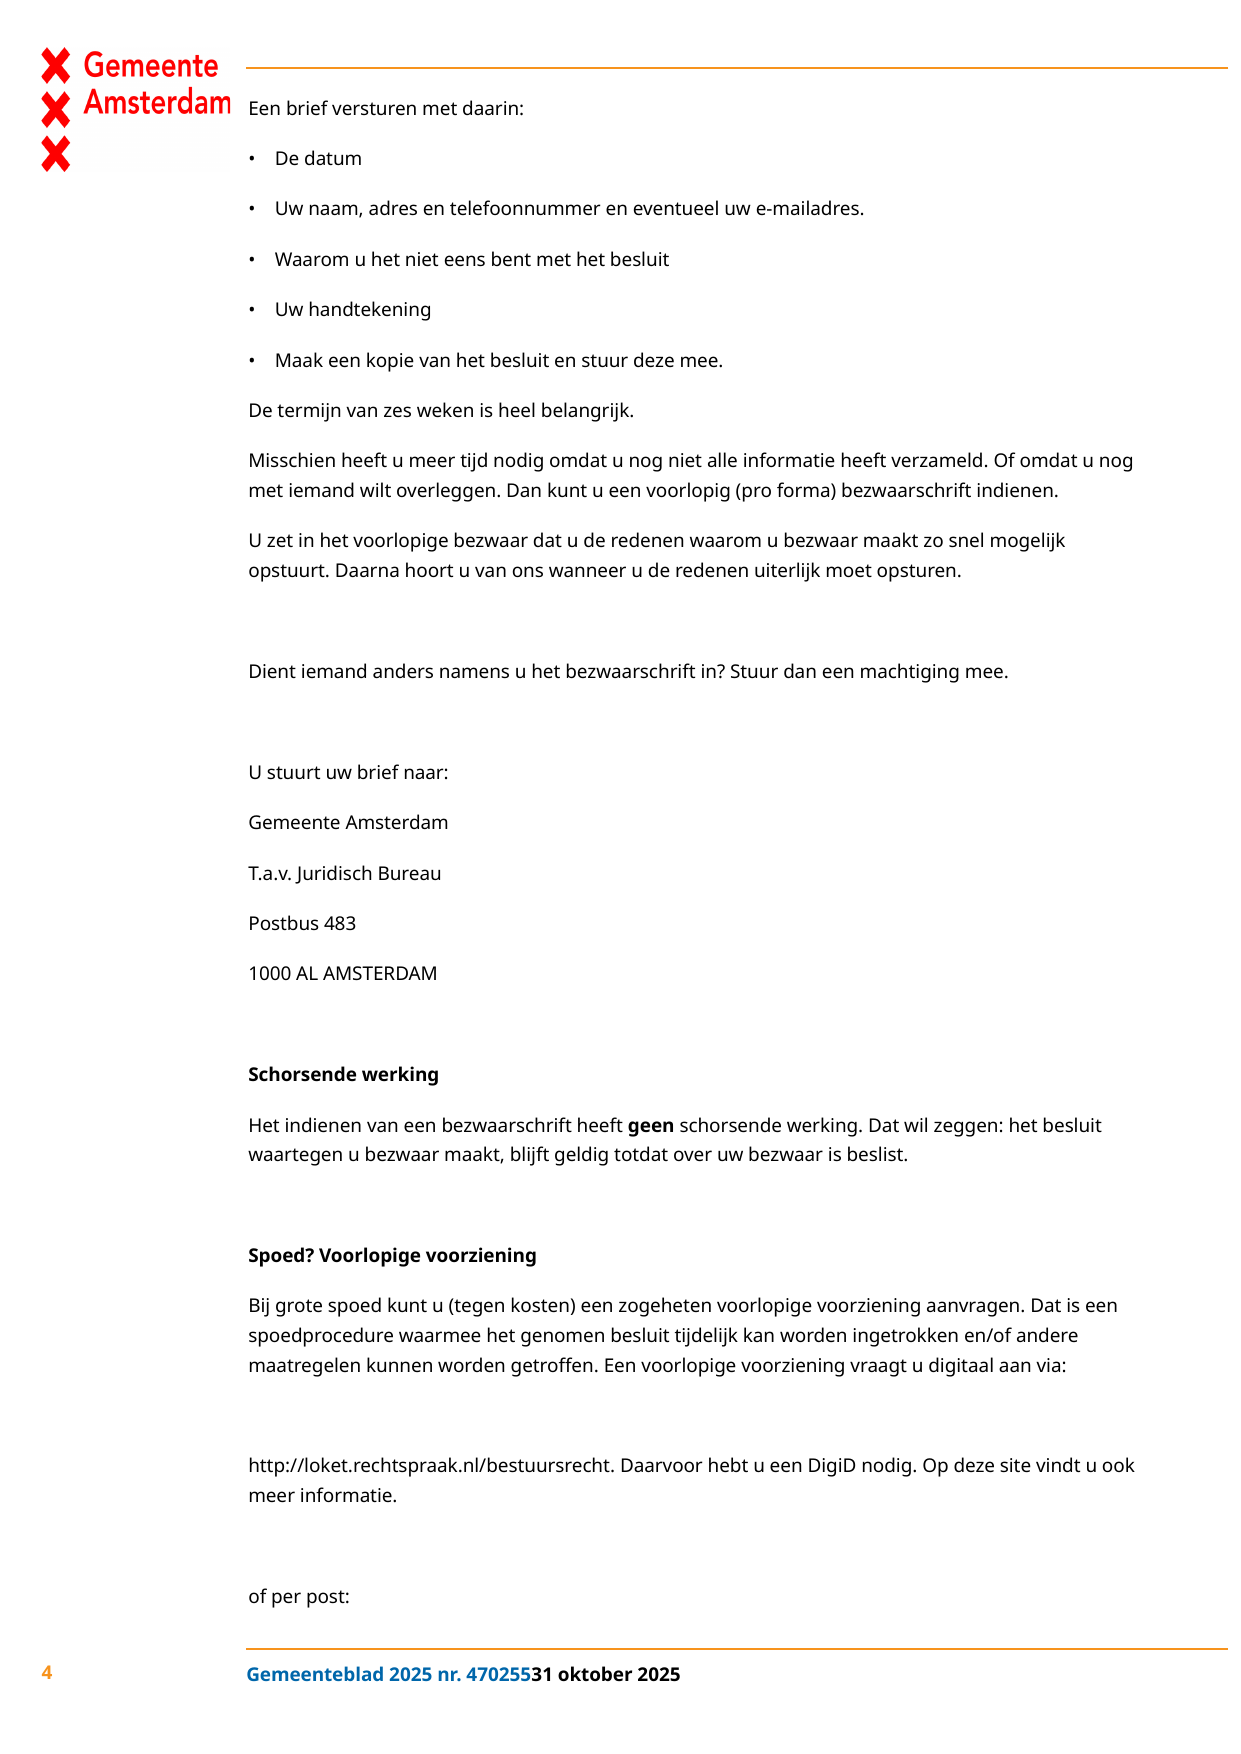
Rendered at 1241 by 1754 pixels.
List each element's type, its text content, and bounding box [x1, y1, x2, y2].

text • Waarom u het niet eens bent met het besluit [248, 246, 1152, 272]
text • De datum [248, 145, 1152, 171]
text Het indienen van een bezwaarschrift heeft geen schorsende werking. Dat wil zeggen: het besluit waartegen u bezwaar maakt, blijft geldig totdat over uw bezwaar is beslist. [248, 1112, 1152, 1167]
text Schorsende werking [248, 1061, 1152, 1087]
text Spoed? Voorlopige voorziening [248, 1242, 1152, 1268]
text of per post: [248, 1583, 1152, 1609]
text Een brief versturen met daarin: [248, 95, 1152, 121]
text 1000 AL AMSTERDAM [248, 961, 1152, 986]
text T.a.v. Juridisch Bureau [248, 860, 1152, 886]
text Bij grote spoed kunt u (tegen kosten) een zogeheten voorlopige voorziening aanvragen. Dat is een spoedprocedure waarmee het genomen besluit tijdelijk kan worden ingetrokken en/of andere maatregelen kunnen worden getroffen. Een voorlopige voorziening vraagt u digitaal aan via: [248, 1293, 1152, 1378]
text • Maak een kopie van het besluit en stuur deze mee. [248, 347, 1152, 373]
text Gemeente Amsterdam [248, 809, 1152, 835]
text U zet in het voorlopige bezwaar dat u de redenen waarom u bezwaar maakt zo snel mogelijk opstuurt. Daarna hoort u van ons wanneer u de redenen uiterlijk moet opsturen. [248, 528, 1152, 583]
text Misschien heeft u meer tijd nodig omdat u nog niet alle informatie heeft verzameld. Of omdat u nog met iemand wilt overleggen. Dan kunt u een voorlopig (pro forma) bezwaarschrift indienen. [248, 448, 1152, 503]
text Dient iemand anders namens u het bezwaarschrift in? Stuur dan een machtiging mee. [248, 658, 1152, 684]
text Postbus 483 [248, 910, 1152, 936]
picture [41, 47, 231, 172]
text U stuurt uw brief naar: [248, 759, 1152, 785]
text • Uw handtekening [248, 296, 1152, 322]
text http://loket.rechtspraak.nl/bestuursrecht. Daarvoor hebt u een DigiD nodig. Op deze site vindt u ook meer informatie. [248, 1453, 1152, 1508]
text • Uw naam, adres en telefoonnummer en eventueel uw e-mailadres. [248, 196, 1152, 221]
text De termijn van zes weken is heel belangrijk. [248, 397, 1152, 423]
